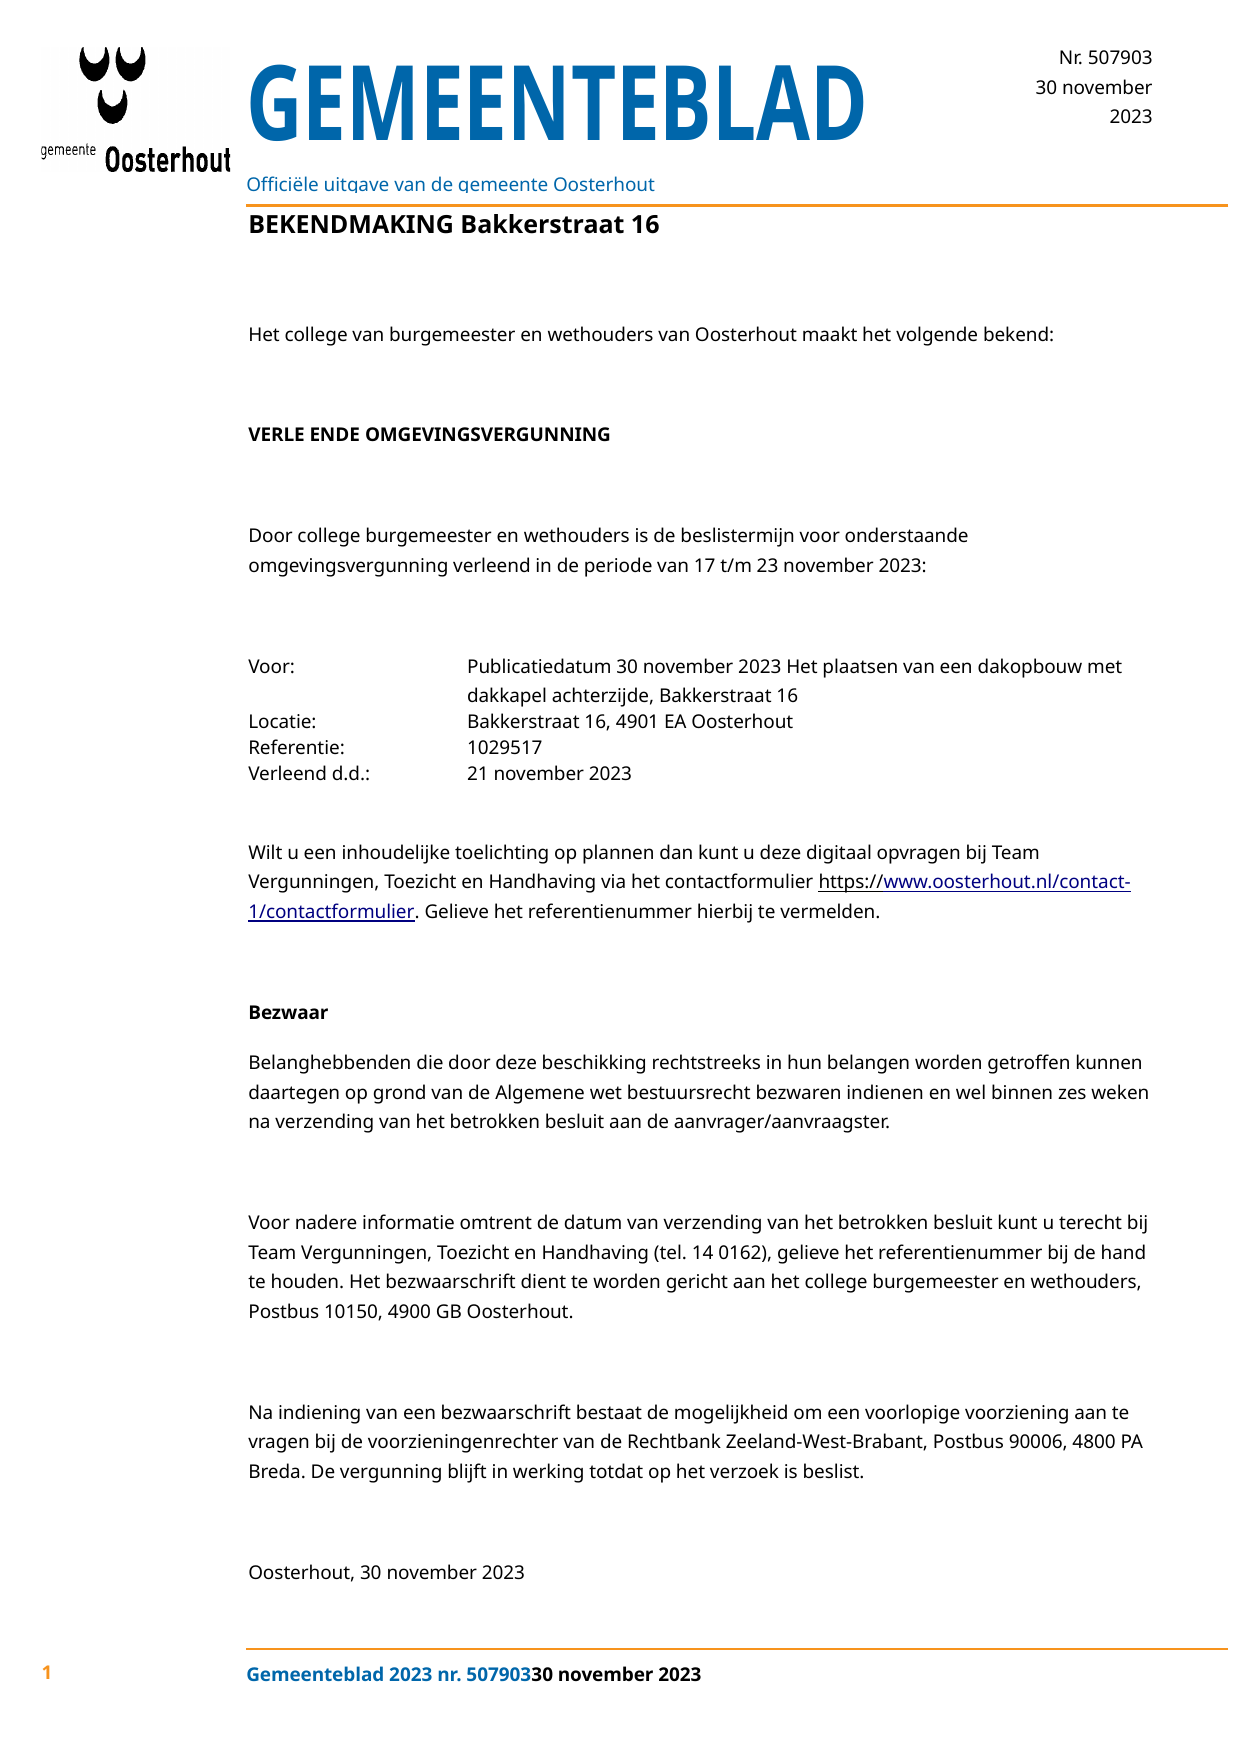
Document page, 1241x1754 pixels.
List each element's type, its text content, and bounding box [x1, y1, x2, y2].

text BEKENDMAKING Bakkerstraat 16 [248, 207, 1152, 241]
text Belanghebbenden die door deze beschikking rechtstreeks in hun belangen worden getroffen kunnen daartegen op grond van de Algemene wet bestuursrecht bezwaren indienen en wel binnen zes weken na verzending van het betrokken besluit aan de aanvrager/aanvraagster. [248, 1049, 1152, 1134]
table_cell Locatie: [248, 708, 467, 734]
text Wilt u een inhoudelijke toelichting op plannen dan kunt u deze digitaal opvragen bij Team Vergunningen, Toezicht en Handhaving via het contactformulier https://www.oosterhout.nl/contact-1/contactformulier. Gelieve het referentienummer hierbij te vermelden. [248, 839, 1152, 924]
text Bezwaar [248, 999, 1152, 1025]
table_header Publicatiedatum 30 november 2023 Het plaatsen van een dakopbouw met dakkapel achterzijde, Bakkerstraat 16 [467, 653, 1152, 708]
table_header Voor: [248, 653, 467, 708]
text Door college burgemeester en wethouders is de beslistermijn voor onderstaande omgevingsvergunning verleend in de periode van 17 t/m 23 november 2023: [248, 522, 1152, 578]
table_cell 21 november 2023 [467, 760, 1152, 785]
picture [41, 47, 231, 172]
text Het college van burgemeester en wethouders van Oosterhout maakt het volgende bekend: [248, 321, 1152, 346]
text Voor nadere informatie omtrent de datum van verzending van het betrokken besluit kunt u terecht bij Team Vergunningen, Toezicht en Handhaving (tel. 14 0162), gelieve het referentienummer bij de hand te houden. Het bezwaarschrift dient te worden gericht aan het college burgemeester en wethouders, Postbus 10150, 4900 GB Oosterhout. [248, 1209, 1152, 1324]
table_cell Bakkerstraat 16, 4901 EA Oosterhout [467, 708, 1152, 734]
table_cell Verleend d.d.: [248, 760, 467, 785]
text VERLE ENDE OMGEVINGSVERGUNNING [248, 422, 1152, 447]
text Oosterhout, 30 november 2023 [248, 1559, 1152, 1585]
table_cell 1029517 [467, 734, 1152, 760]
text Na indiening van een bezwaarschrift bestaat de mogelijkheid om een voorlopige voorziening aan te vragen bij de voorzieningenrechter van de Rechtbank Zeeland-West-Brabant, Postbus 90006, 4800 PA Breda. De vergunning blijft in werking totdat op het verzoek is beslist. [248, 1399, 1152, 1484]
table_cell Referentie: [248, 734, 467, 760]
